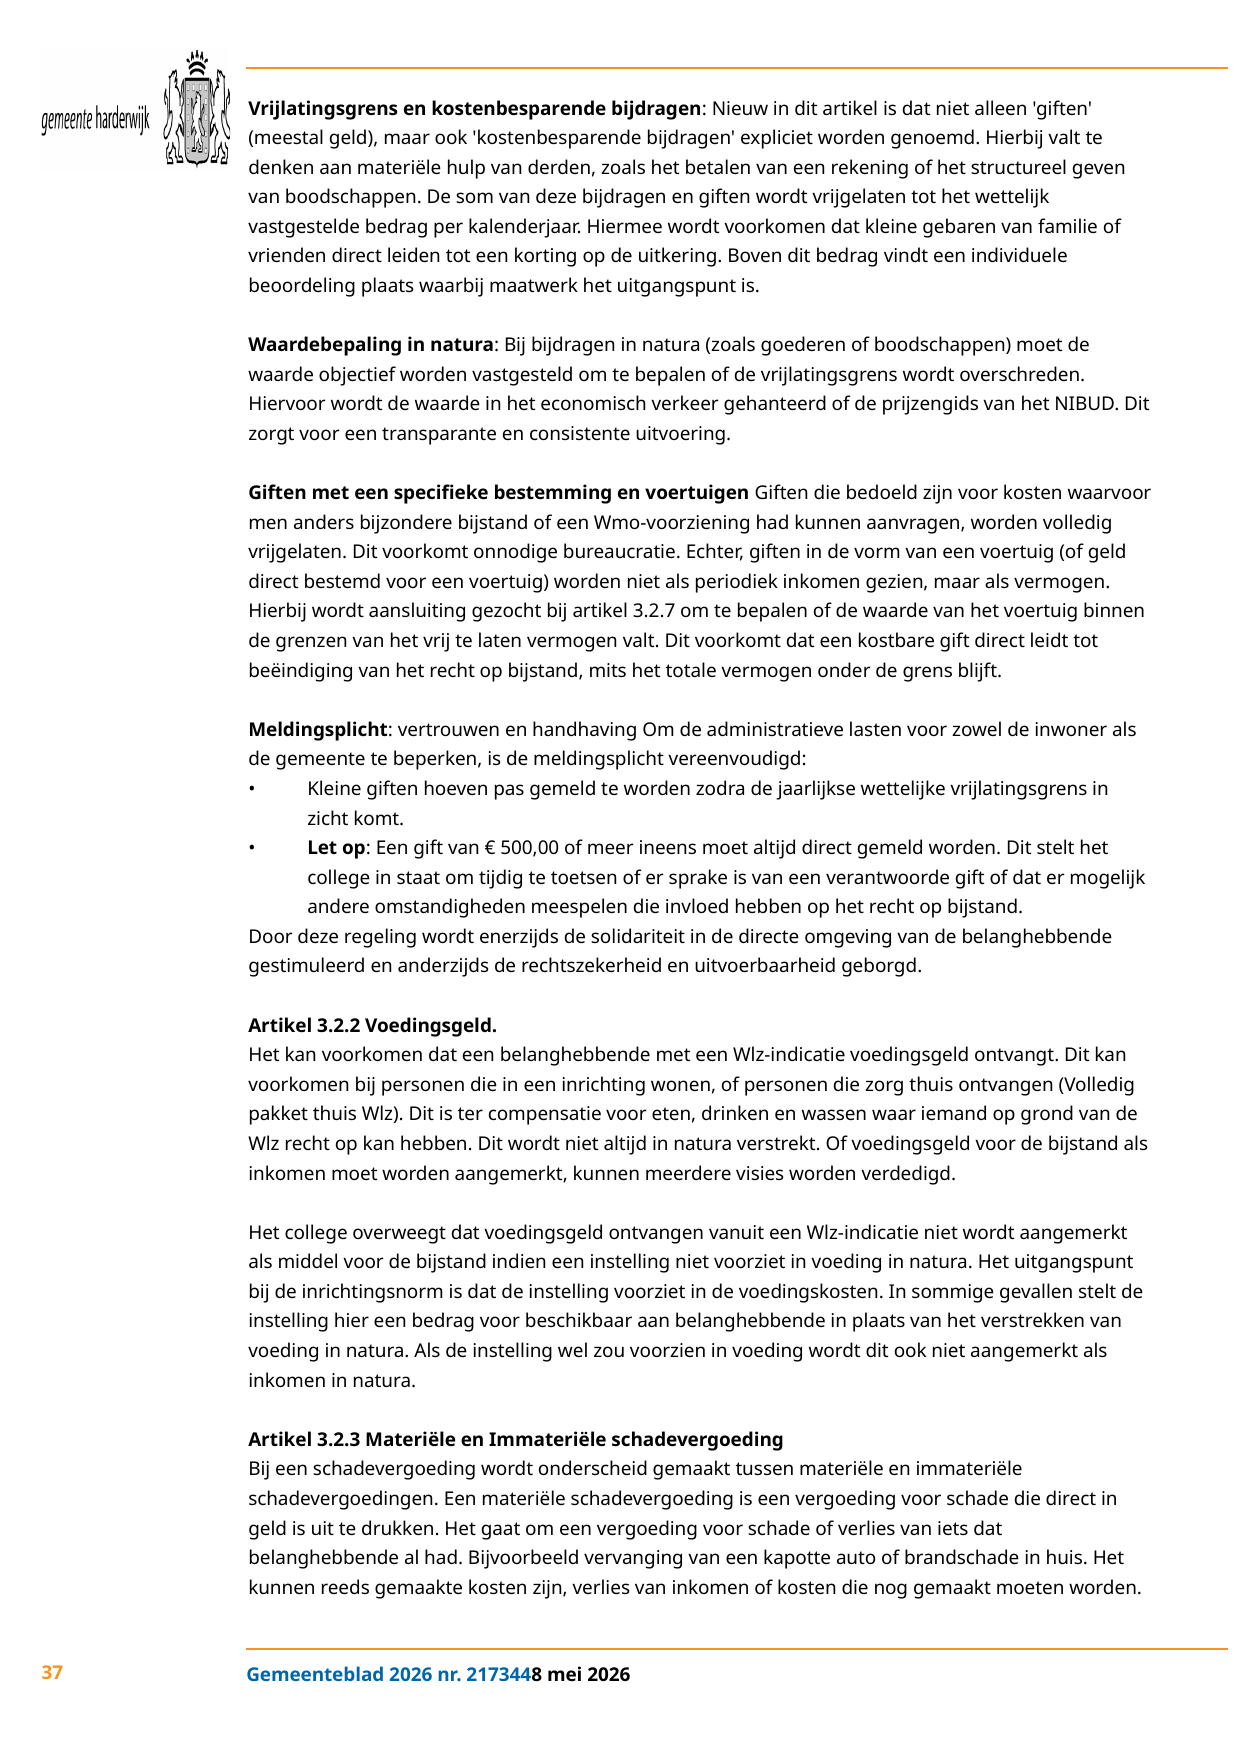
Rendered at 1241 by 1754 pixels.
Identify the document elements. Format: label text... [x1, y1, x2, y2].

text Bij een schadevergoeding wordt onderscheid gemaakt tussen materiële en immateriële schadevergoedingen. Een materiële schadevergoeding is een vergoeding voor schade die direct in geld is uit te drukken. Het gaat om een vergoeding voor schade of verlies van iets dat belanghebbende al had. Bijvoorbeeld vervanging van een kapotte auto of brandschade in huis. Het kunnen reeds gemaakte kosten zijn, verlies van inkomen of kosten die nog gemaakt moeten worden. [248, 1456, 1152, 1600]
list Kleine giften hoeven pas gemeld te worden zodra de jaarlijkse wettelijke vrijlatingsgrens in zicht komt. [248, 775, 1152, 831]
text Artikel 3.2.2 Voedingsgeld. [248, 1012, 1152, 1038]
text Giften met een specifieke bestemming en voertuigen Giften die bedoeld zijn voor kosten waarvoor men anders bijzondere bijstand of een Wmo-voorziening had kunnen aanvragen, worden volledig vrijgelaten. Dit voorkomt onnodige bureaucratie. Echter, giften in de vorm van een voertuig (of geld direct bestemd voor een voertuig) worden niet als periodiek inkomen gezien, maar als vermogen. Hierbij wordt aansluiting gezocht bij artikel 3.2.7 om te bepalen of de waarde van het voertuig binnen de grenzen van het vrij te laten vermogen valt. Dit voorkomt dat een kostbare gift direct leidt tot beëindiging van het recht op bijstand, mits het totale vermogen onder de grens blijft. [248, 479, 1152, 683]
text Artikel 3.2.3 Materiële en Immateriële schadevergoeding [248, 1426, 1152, 1452]
text Vrijlatingsgrens en kostenbesparende bijdragen: Nieuw in dit artikel is dat niet alleen 'giften' (meestal geld), maar ook 'kostenbesparende bijdragen' expliciet worden genoemd. Hierbij valt te denken aan materiële hulp van derden, zoals het betalen van een rekening of het structureel geven van boodschappen. De som van deze bijdragen en giften wordt vrijgelaten tot het wettelijk vastgestelde bedrag per kalenderjaar. Hiermee wordt voorkomen dat kleine gebaren van familie of vrienden direct leiden tot een korting op de uitkering. Boven dit bedrag vindt een individuele beoordeling plaats waarbij maatwerk het uitgangspunt is. [248, 95, 1152, 298]
text Meldingsplicht: vertrouwen en handhaving Om de administratieve lasten voor zowel de inwoner als de gemeente te beperken, is de meldingsplicht vereenvoudigd: [248, 716, 1152, 771]
text Het college overweegt dat voedingsgeld ontvangen vanuit een Wlz-indicatie niet wordt aangemerkt als middel voor de bijstand indien een instelling niet voorziet in voeding in natura. Het uitgangspunt bij de inrichtingsnorm is dat de instelling voorziet in de voedingskosten. In sommige gevallen stelt de instelling hier een bedrag voor beschikbaar aan belanghebbende in plaats van het verstrekken van voeding in natura. Als de instelling wel zou voorzien in voeding wordt dit ook niet aangemerkt als inkomen in natura. [248, 1219, 1152, 1393]
text Door deze regeling wordt enerzijds de solidariteit in de directe omgeving van de belanghebbende gestimuleerd en anderzijds de rechtszekerheid en uitvoerbaarheid geborgd. [248, 923, 1152, 978]
text Waardebepaling in natura: Bij bijdragen in natura (zoals goederen of boodschappen) moet de waarde objectief worden vastgesteld om te bepalen of de vrijlatingsgrens wordt overschreden. Hiervoor wordt de waarde in het economisch verkeer gehanteerd of de prijzengids van het NIBUD. Dit zorgt voor een transparante en consistente uitvoering. [248, 331, 1152, 446]
list Let op: Een gift van € 500,00 of meer ineens moet altijd direct gemeld worden. Dit stelt het college in staat om tijdig te toetsen of er sprake is van een verantwoorde gift of dat er mogelijk andere omstandigheden meespelen die invloed hebben op het recht op bijstand. [248, 834, 1152, 919]
text Het kan voorkomen dat een belanghebbende met een Wlz-indicatie voedingsgeld ontvangt. Dit kan voorkomen bij personen die in een inrichting wonen, of personen die zorg thuis ontvangen (Volledig pakket thuis Wlz). Dit is ter compensatie voor eten, drinken en wassen waar iemand op grond van de Wlz recht op kan hebben. Dit wordt niet altijd in natura verstrekt. Of voedingsgeld voor de bijstand als inkomen moet worden aangemerkt, kunnen meerdere visies worden verdedigd. [248, 1041, 1152, 1186]
picture [41, 47, 231, 172]
